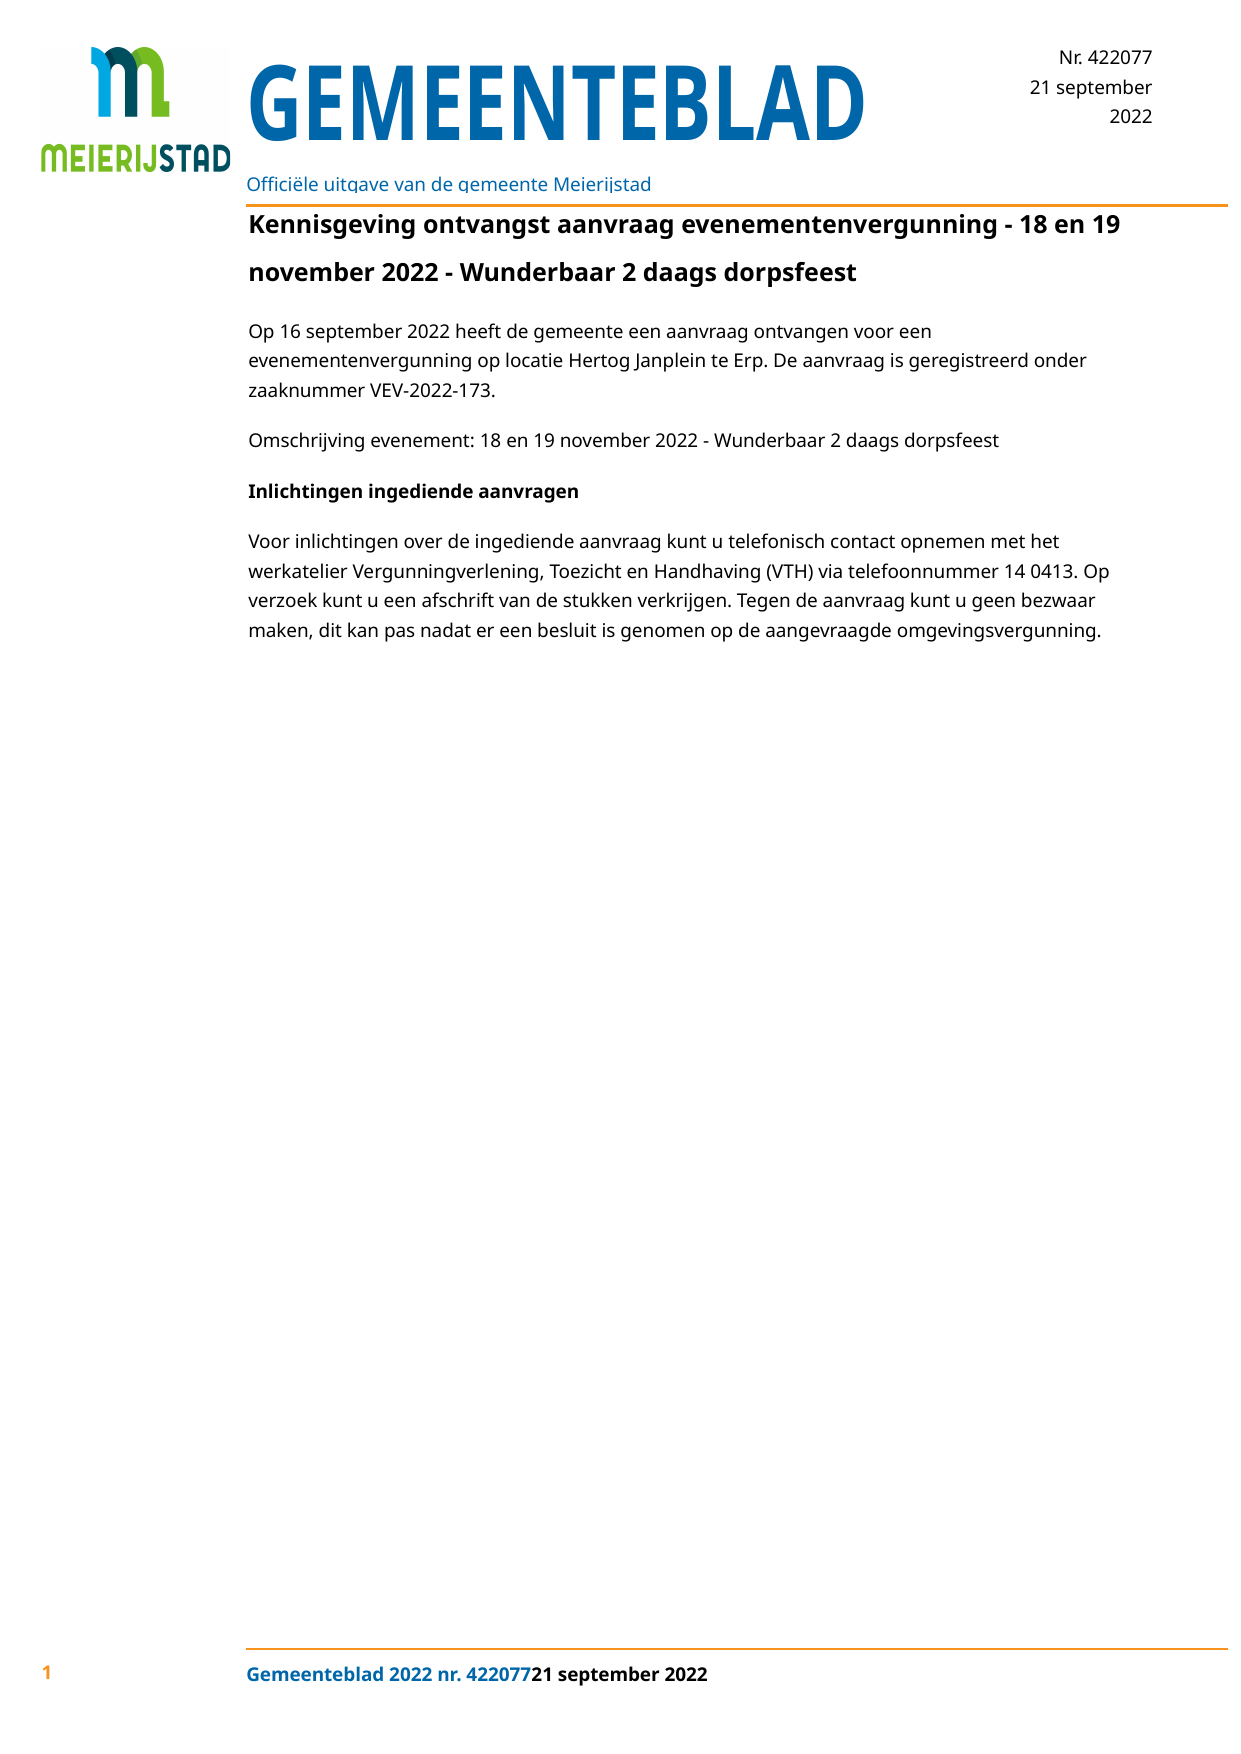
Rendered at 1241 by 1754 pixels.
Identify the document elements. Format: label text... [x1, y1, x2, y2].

picture [41, 47, 231, 172]
text Voor inlichtingen over de ingediende aanvraag kunt u telefonisch contact opnemen met het werkatelier Vergunningverlening, Toezicht en Handhaving (VTH) via telefoonnummer 14 0413. Op verzoek kunt u een afschrift van de stukken verkrijgen. Tegen de aanvraag kunt u geen bezwaar maken, dit kan pas nadat er een besluit is genomen op de aangevraagde omgevingsvergunning. [248, 528, 1152, 643]
text Op 16 september 2022 heeft de gemeente een aanvraag ontvangen voor een evenementenvergunning op locatie Hertog Janplein te Erp. De aanvraag is geregistreerd onder zaaknummer VEV-2022-173. [248, 318, 1152, 403]
text Kennisgeving ontvangst aanvraag evenementenvergunning - 18 en 19 november 2022 - Wunderbaar 2 daags dorpsfeest [248, 207, 1152, 288]
text Omschrijving evenement: 18 en 19 november 2022 - Wunderbaar 2 daags dorpsfeest [248, 427, 1152, 453]
text Inlichtingen ingediende aanvragen [248, 478, 1152, 504]
